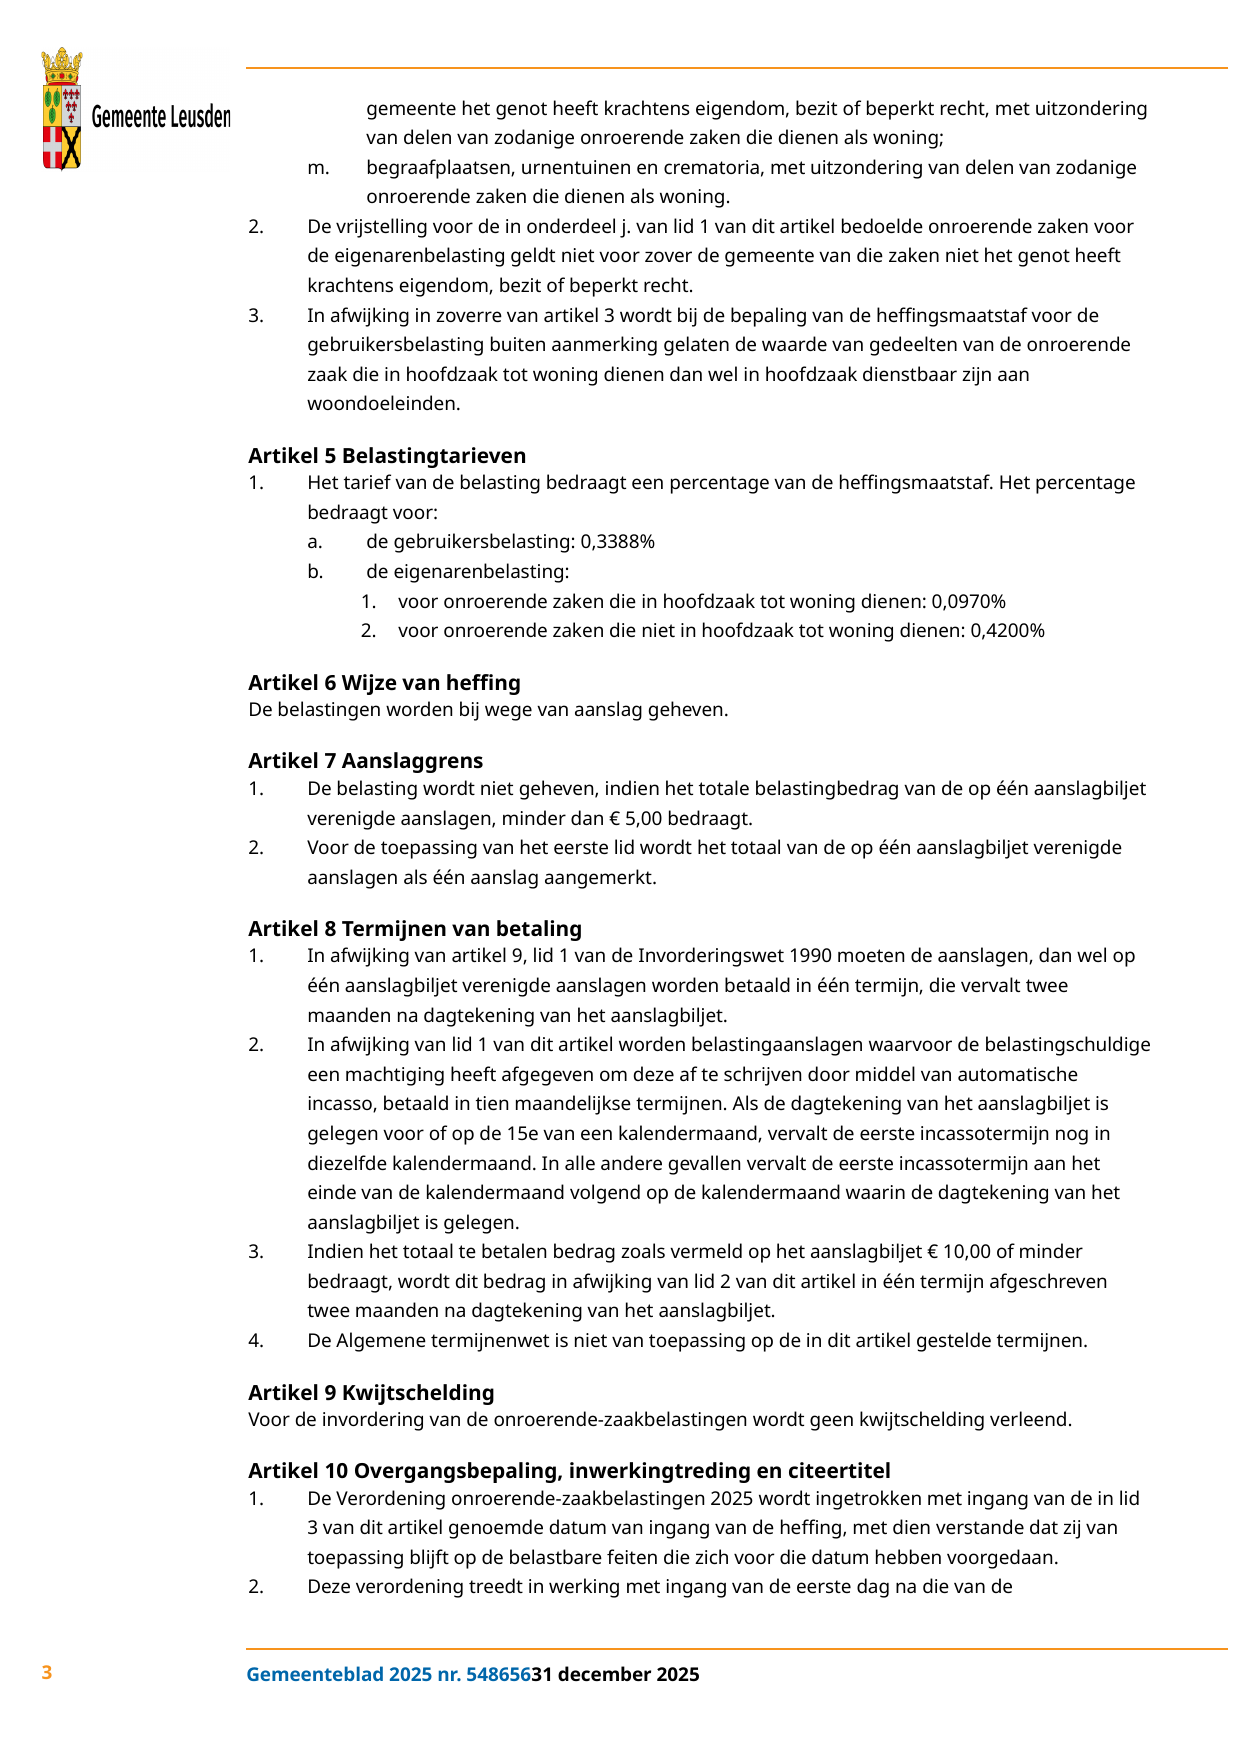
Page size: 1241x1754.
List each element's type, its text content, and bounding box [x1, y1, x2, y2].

list de gebruikersbelasting: 0,3388% [307, 529, 1152, 554]
text Artikel 5 Belastingtarieven [248, 441, 1152, 469]
list Het tarief van de belasting bedraagt een percentage van de heffingsmaatstaf. Het percentage bedraagt voor: [248, 469, 1152, 525]
list De Verordening onroerende-zaakbelastingen 2025 wordt ingetrokken met ingang van de in lid 3 van dit artikel genoemde datum van ingang van de heffing, met dien verstande dat zij van toepassing blijft op de belastbare feiten die zich voor die datum hebben voorgedaan. [248, 1485, 1152, 1570]
list Indien het totaal te betalen bedrag zoals vermeld op het aanslagbiljet € 10,00 of minder bedraagt, wordt dit bedrag in afwijking van lid 2 van dit artikel in één termijn afgeschreven twee maanden na dagtekening van het aanslagbiljet. [248, 1238, 1152, 1323]
list Voor de toepassing van het eerste lid wordt het totaal van de op één aanslagbiljet verenigde aanslagen als één aanslag aangemerkt. [248, 834, 1152, 889]
list gemeente het genot heeft krachtens eigendom, bezit of beperkt recht, met uitzondering van delen van zodanige onroerende zaken die dienen als woning; [307, 95, 1152, 150]
text Artikel 6 Wijze van heffing [248, 668, 1152, 696]
list In afwijking in zoverre van artikel 3 wordt bij de bepaling van de heffingsmaatstaf voor de gebruikersbelasting buiten aanmerking gelaten de waarde van gedeelten van de onroerende zaak die in hoofdzaak tot woning dienen dan wel in hoofdzaak dienstbaar zijn aan woondoeleinden. [248, 302, 1152, 416]
list Deze verordening treedt in werking met ingang van de eerste dag na die van de [248, 1574, 1152, 1599]
list De vrijstelling voor de in onderdeel j. van lid 1 van dit artikel bedoelde onroerende zaken voor de eigenarenbelasting geldt niet voor zover de gemeente van die zaken niet het genot heeft krachtens eigendom, bezit of beperkt recht. [248, 213, 1152, 298]
picture [41, 47, 231, 172]
list De belasting wordt niet geheven, indien het totale belastingbedrag van de op één aanslagbiljet verenigde aanslagen, minder dan € 5,00 bedraagt. [248, 775, 1152, 830]
list In afwijking van artikel 9, lid 1 van de Invorderingswet 1990 moeten de aanslagen, dan wel op één aanslagbiljet verenigde aanslagen worden betaald in één termijn, die vervalt twee maanden na dagtekening van het aanslagbiljet. [248, 943, 1152, 1028]
list In afwijking van lid 1 van dit artikel worden belastingaanslagen waarvoor de belastingschuldige een machtiging heeft afgegeven om deze af te schrijven door middel van automatische incasso, betaald in tien maandelijkse termijnen. Als de dagtekening van het aanslagbiljet is gelegen voor of op de 15e van een kalendermaand, vervalt de eerste incassotermijn nog in diezelfde kalendermaand. In alle andere gevallen vervalt de eerste incassotermijn aan het einde van de kalendermaand volgend op de kalendermaand waarin de dagtekening van het aanslagbiljet is gelegen. [248, 1031, 1152, 1235]
text Voor de invordering van de onroerende-zaakbelastingen wordt geen kwijtschelding verleend. [248, 1406, 1152, 1432]
list De Algemene termijnenwet is niet van toepassing op de in dit artikel gestelde termijnen. [248, 1327, 1152, 1353]
list voor onroerende zaken die niet in hoofdzaak tot woning dienen: 0,4200% [361, 617, 1152, 643]
text Artikel 8 Termijnen van betaling [248, 914, 1152, 943]
text Artikel 9 Kwijtschelding [248, 1378, 1152, 1406]
text Artikel 10 Overgangsbepaling, inwerkingtreding en citeertitel [248, 1457, 1152, 1485]
list begraafplaatsen, urnentuinen en crematoria, met uitzondering van delen van zodanige onroerende zaken die dienen als woning. [307, 154, 1152, 209]
list de eigenarenbelasting: [307, 558, 1152, 584]
list voor onroerende zaken die in hoofdzaak tot woning dienen: 0,0970% [361, 588, 1152, 613]
text De belastingen worden bij wege van aanslag geheven. [248, 696, 1152, 722]
text Artikel 7 Aanslaggrens [248, 747, 1152, 775]
